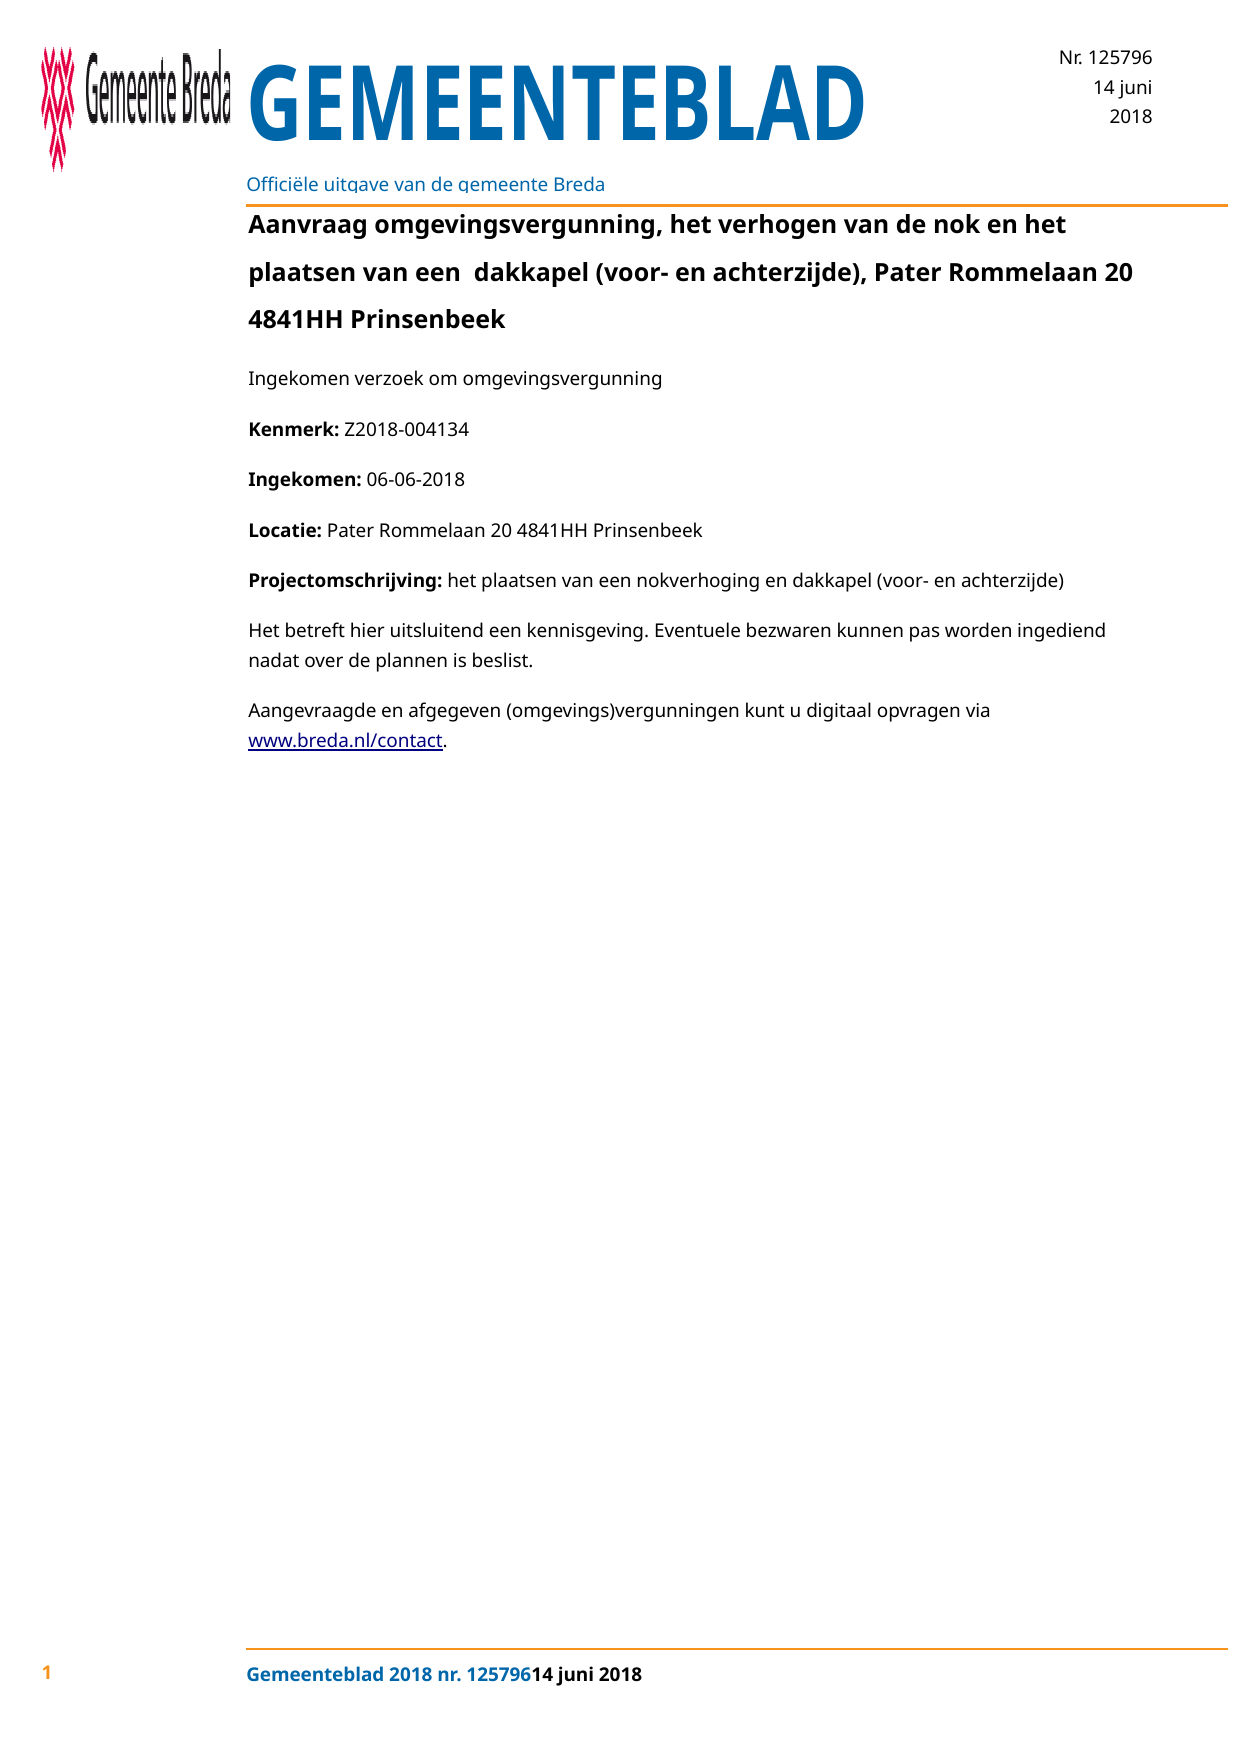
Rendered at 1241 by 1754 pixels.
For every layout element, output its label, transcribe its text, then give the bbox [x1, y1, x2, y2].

text Ingekomen verzoek om omgevingsvergunning [248, 366, 1152, 391]
text Aangevraagde en afgegeven (omgevings)vergunningen kunt u digitaal opvragen via www.breda.nl/contact. [248, 698, 1152, 753]
text Projectomschrijving: het plaatsen van een nokverhoging en dakkapel (voor- en achterzijde) [248, 567, 1152, 593]
picture [41, 47, 231, 172]
text Locatie: Pater Rommelaan 20 4841HH Prinsenbeek [248, 517, 1152, 542]
text Ingekomen: 06-06-2018 [248, 466, 1152, 492]
text Het betreft hier uitsluitend een kennisgeving. Eventuele bezwaren kunnen pas worden ingediend nadat over de plannen is beslist. [248, 618, 1152, 673]
text Aanvraag omgevingsvergunning, het verhogen van de nok en het plaatsen van een dakkapel (voor- en achterzijde), Pater Rommelaan 20 4841HH Prinsenbeek [248, 207, 1152, 336]
text Kenmerk: Z2018-004134 [248, 416, 1152, 442]
